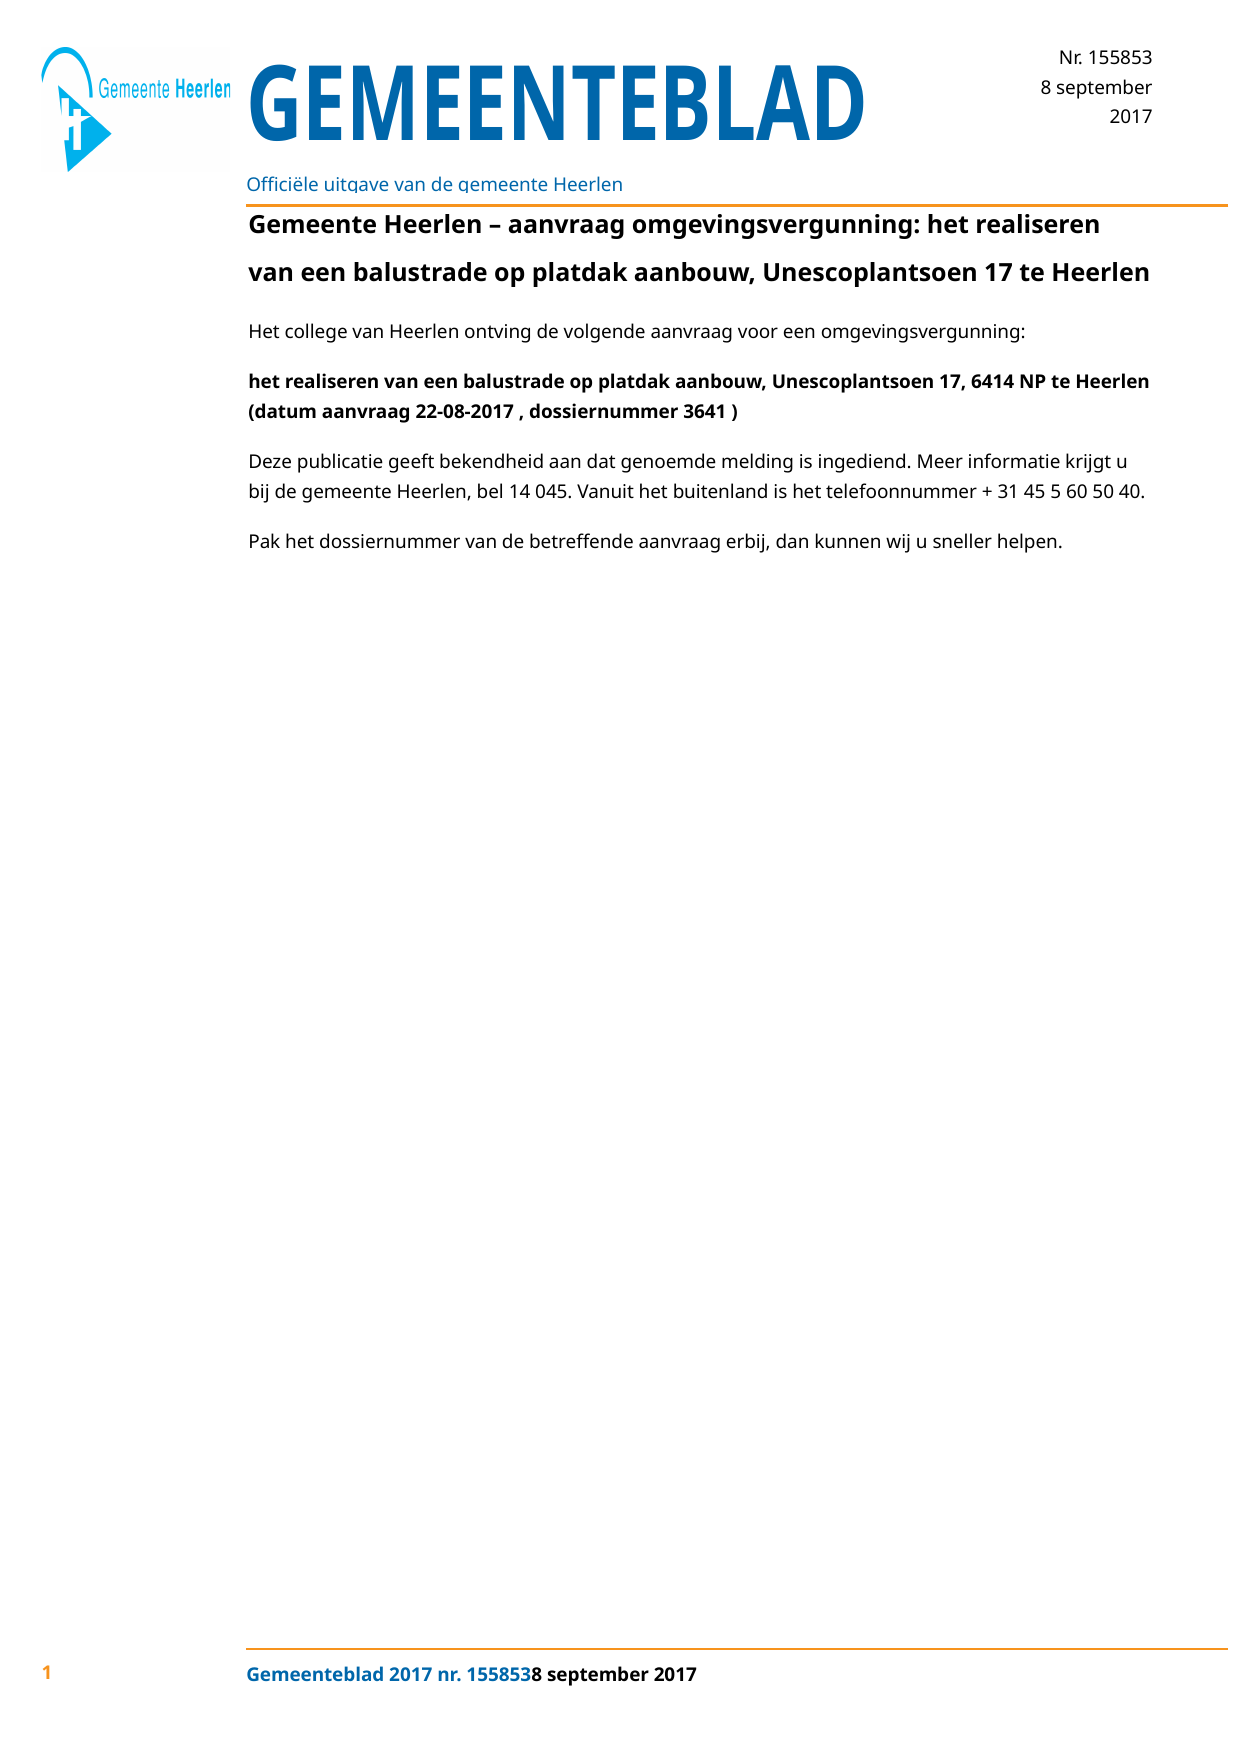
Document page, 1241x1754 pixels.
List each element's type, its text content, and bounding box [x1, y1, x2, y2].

picture [41, 47, 58, 70]
text het realiseren van een balustrade op platdak aanbouw, Unescoplantsoen 17, 6414 NP te Heerlen (datum aanvraag 22-08-2017 , dossiernummer 3641 ) [248, 368, 1152, 424]
text Pak het dossiernummer van de betreffende aanvraag erbij, dan kunnen wij u sneller helpen. [248, 528, 1152, 554]
text Deze publicatie geeft bekendheid aan dat genoemde melding is ingediend. Meer informatie krijgt u bij de gemeente Heerlen, bel 14 045. Vanuit het buitenland is het telefoonnummer + 31 45 5 60 50 40. [248, 448, 1152, 504]
picture [41, 47, 231, 172]
text Gemeente Heerlen – aanvraag omgevingsvergunning: het realiseren van een balustrade op platdak aanbouw, Unescoplantsoen 17 te Heerlen [248, 207, 1152, 288]
text Het college van Heerlen ontving de volgende aanvraag voor een omgevingsvergunning: [248, 318, 1152, 344]
